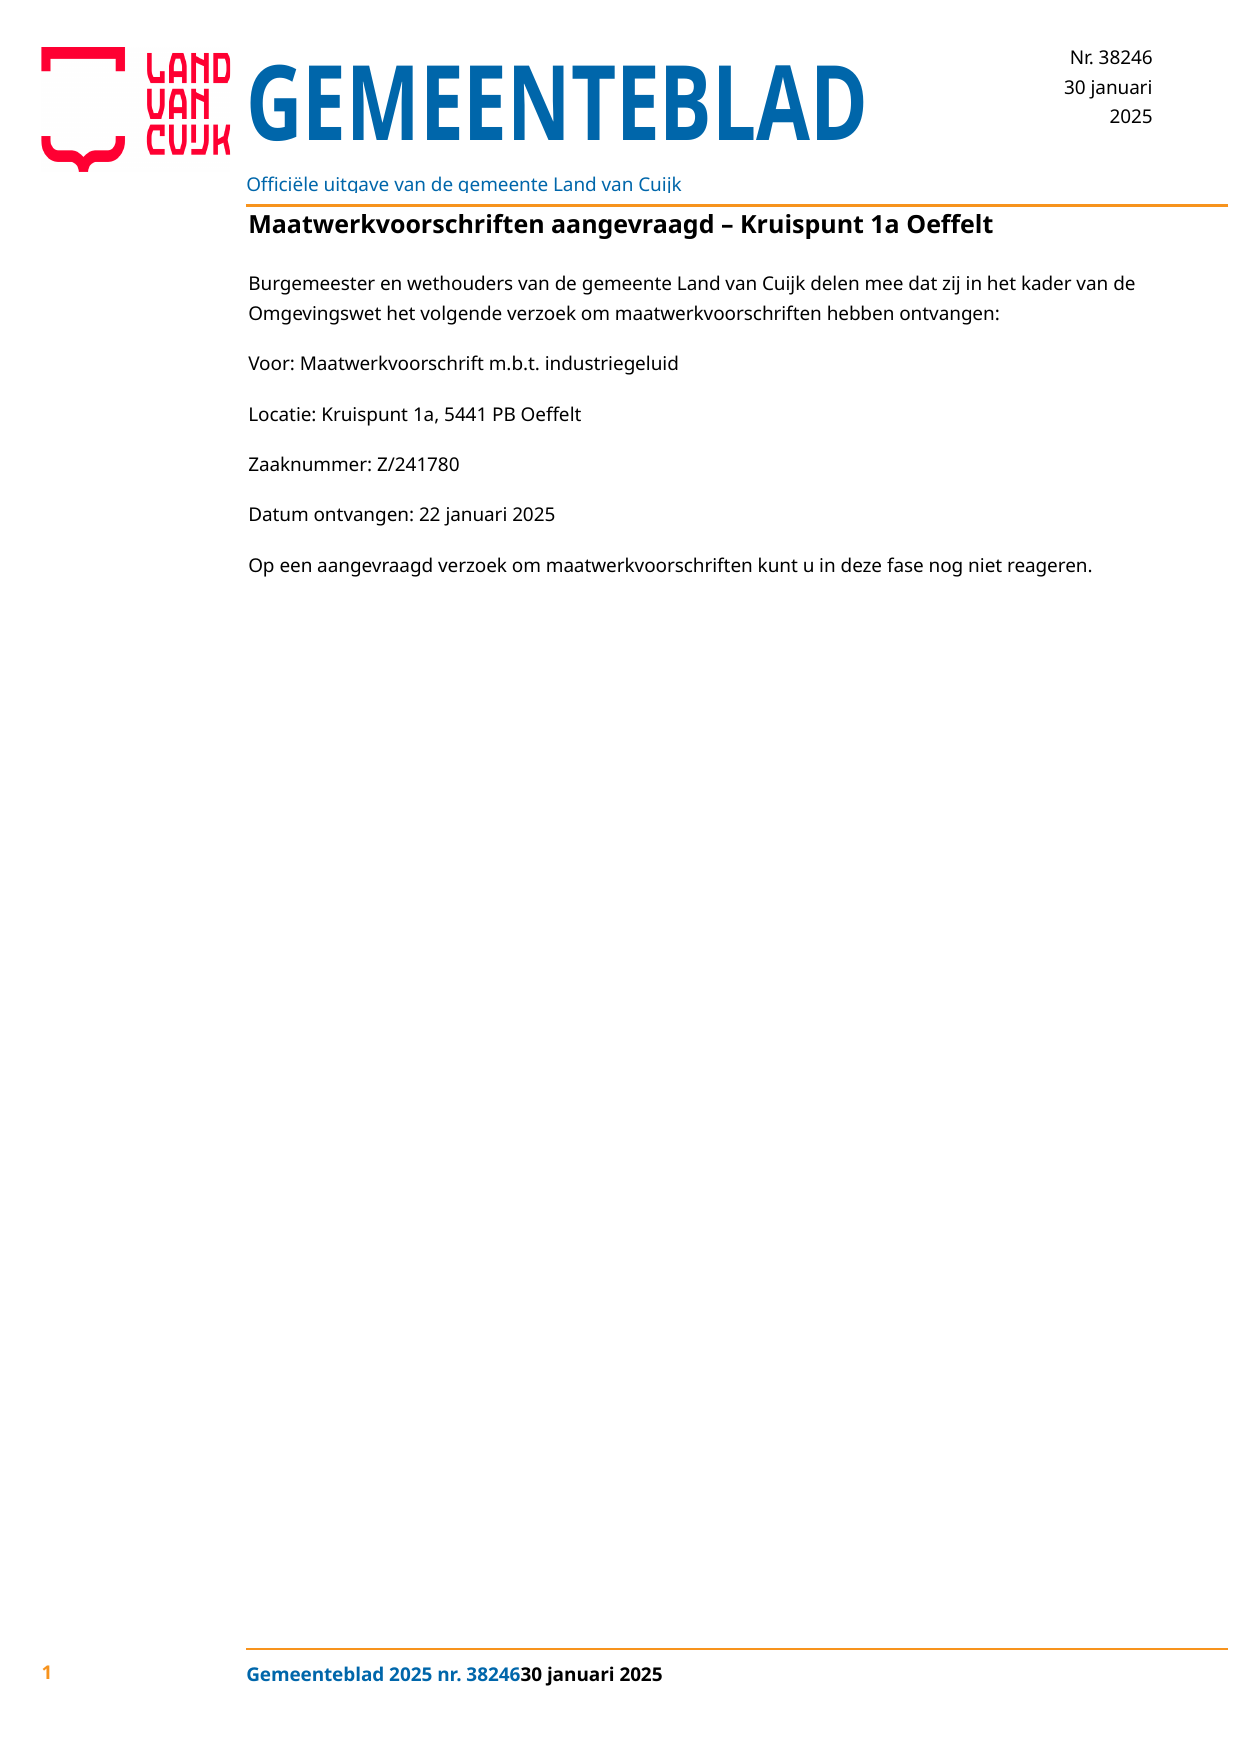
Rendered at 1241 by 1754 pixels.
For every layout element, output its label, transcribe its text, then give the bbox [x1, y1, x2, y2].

text Voor: Maatwerkvoorschrift m.b.t. industriegeluid [248, 350, 1152, 376]
text Datum ontvangen: 22 januari 2025 [248, 502, 1152, 527]
text Burgemeester en wethouders van de gemeente Land van Cuijk delen mee dat zij in het kader van de Omgevingswet het volgende verzoek om maatwerkvoorschriften hebben ontvangen: [248, 270, 1152, 326]
text Maatwerkvoorschriften aangevraagd – Kruispunt 1a Oeffelt [248, 207, 1152, 241]
text Locatie: Kruispunt 1a, 5441 PB Oeffelt [248, 401, 1152, 426]
picture [41, 47, 231, 172]
text Op een aangevraagd verzoek om maatwerkvoorschriften kunt u in deze fase nog niet reageren. [248, 552, 1152, 578]
text Zaaknummer: Z/241780 [248, 451, 1152, 477]
